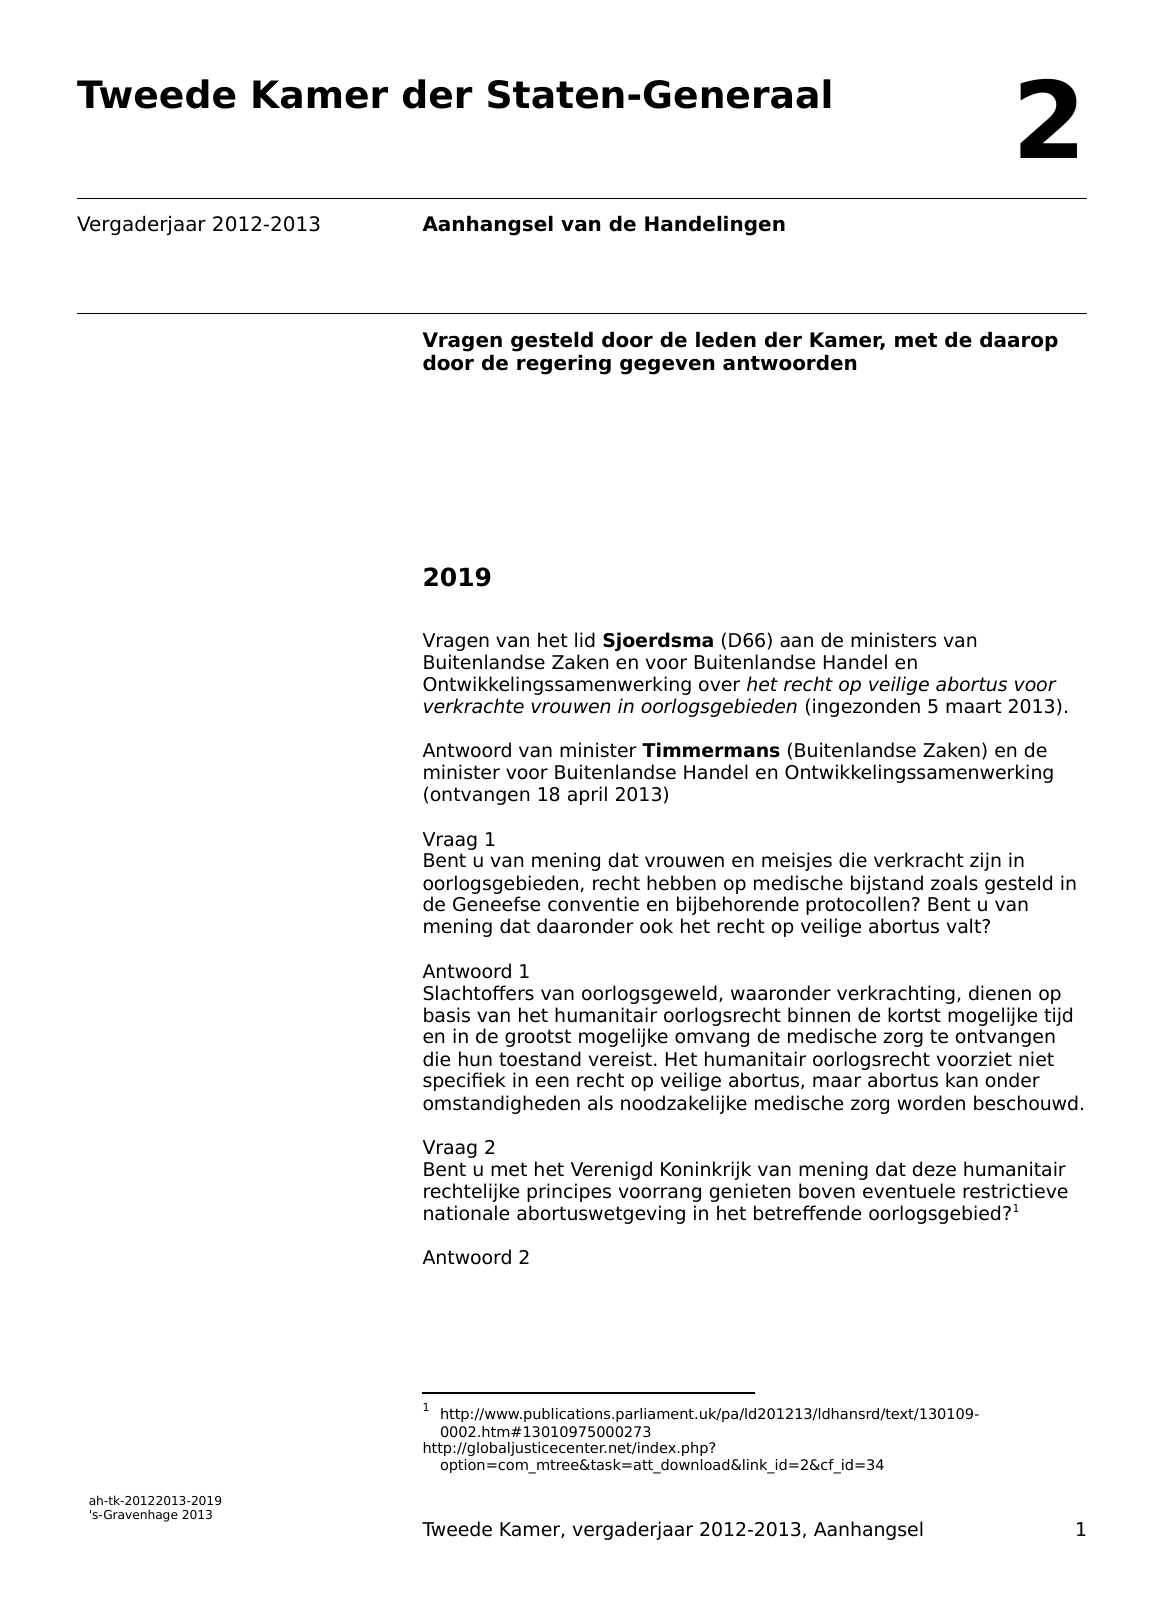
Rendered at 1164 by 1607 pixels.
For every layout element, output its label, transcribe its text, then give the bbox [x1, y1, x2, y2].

text Antwoord 1 [422, 961, 1087, 982]
table_cell Vergaderjaar 2012-2013 [77, 199, 422, 313]
text Antwoord van minister Timmermans (Buitenlandse Zaken) en de minister voor Buitenlandse Handel en Ontwikkelingssamenwerking (ontvangen 18 april 2013) [422, 740, 1087, 806]
text Bent u van mening dat vrouwen en meisjes die verkracht zijn in oorlogsgebieden, recht hebben op medische bijstand zoals gesteld in de Geneefse conventie en bijbehorende protocollen? Bent u van mening dat daaronder ook het recht op veilige abortus valt? [422, 850, 1087, 938]
text Antwoord 2 [422, 1247, 1087, 1269]
text Slachtoffers van oorlogsgeweld, waaronder verkrachting, dienen op basis van het humanitair oorlogsrecht binnen de kortst mogelijke tijd en in de grootst mogelijke omvang de medische zorg te ontvangen die hun toestand vereist. Het humanitair oorlogsrecht voorziet niet specifiek in een recht op veilige abortus, maar abortus kan onder omstandigheden als noodzakelijke medische zorg worden beschouwd. [422, 982, 1087, 1114]
table_cell Vragen gesteld door de leden der Kamer, met de daarop door de regering gegeven antwoorden [422, 314, 1087, 375]
text http://globaljusticecenter.net/index.php?option=com_mtree&task=att_download&link_id=2&cf_id=34 [422, 1441, 1087, 1474]
text Vraag 2 [422, 1137, 1087, 1158]
table_header Tweede Kamer der Staten-Generaal [77, 59, 886, 198]
text http://www.publications.parliament.uk/pa/ld201213/ldhansrd/text/130109-0002.htm#13010975000273 [422, 1402, 1087, 1441]
text Vraag 1 [422, 828, 1087, 850]
table_cell [77, 314, 422, 375]
text 's-Gravenhage 2013 [88, 1508, 323, 1522]
text Vragen van het lid Sjoerdsma (D66) aan de ministers van Buitenlandse Zaken en voor Buitenlandse Handel en Ontwikkelingssamenwerking over het recht op veilige abortus voor verkrachte vrouwen in oorlogsgebieden (ingezonden 5 maart 2013). [422, 630, 1087, 718]
text 2019 [422, 563, 1087, 592]
text ah-tk-20122013-2019 [88, 1494, 323, 1508]
table_header 2 [886, 59, 1087, 198]
text Bent u met het Verenigd Koninkrijk van mening dat deze humanitair rechtelijke principes voorrang genieten boven eventuele restrictieve nationale abortuswetgeving in het betreffende oorlogsgebied? [422, 1158, 1087, 1224]
table_cell Aanhangsel van de Handelingen [422, 199, 1087, 313]
